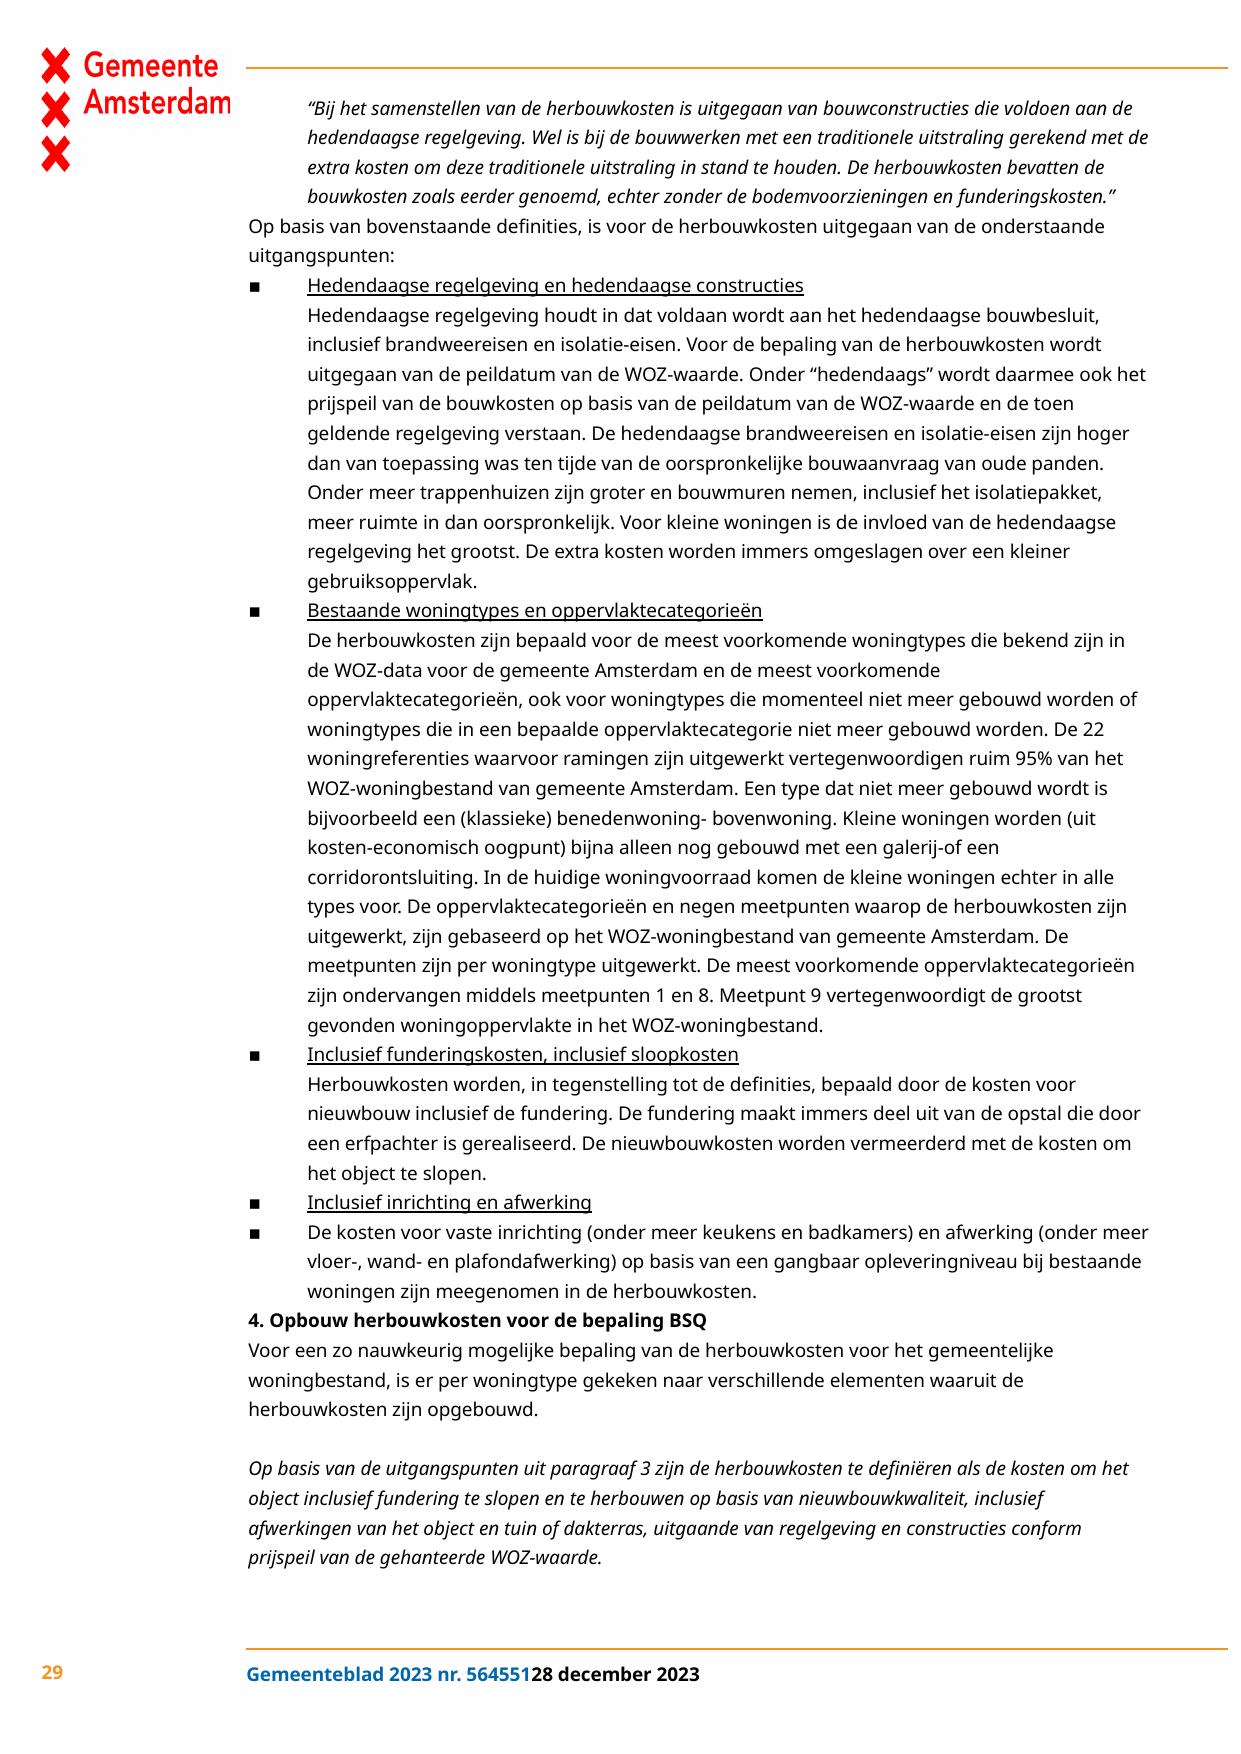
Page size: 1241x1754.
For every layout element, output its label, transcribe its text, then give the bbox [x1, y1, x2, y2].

picture [41, 47, 231, 172]
list De herbouwkosten zijn bepaald voor de meest voorkomende woningtypes die bekend zijn in de WOZ-data voor de gemeente Amsterdam en de meest voorkomende oppervlaktecategorieën, ook voor woningtypes die momenteel niet meer gebouwd worden of woningtypes die in een bepaalde oppervlaktecategorie niet meer gebouwd worden. De 22 woningreferenties waarvoor ramingen zijn uitgewerkt vertegenwoordigen ruim 95% van het WOZ-woningbestand van gemeente Amsterdam. Een type dat niet meer gebouwd wordt is bijvoorbeeld een (klassieke) benedenwoning- bovenwoning. Kleine woningen worden (uit kosten-economisch oogpunt) bijna alleen nog gebouwd met een galerij-of een corridorontsluiting. In de huidige woningvoorraad komen de kleine woningen echter in alle types voor. De oppervlaktecategorieën en negen meetpunten waarop de herbouwkosten zijn uitgewerkt, zijn gebaseerd op het WOZ-woningbestand van gemeente Amsterdam. De meetpunten zijn per woningtype uitgewerkt. De meest voorkomende oppervlaktecategorieën zijn ondervangen middels meetpunten 1 en 8. Meetpunt 9 vertegenwoordigt de grootst gevonden woningoppervlakte in het WOZ-woningbestand. [248, 627, 1152, 1038]
list Herbouwkosten worden, in tegenstelling tot de definities, bepaald door de kosten voor nieuwbouw inclusief de fundering. De fundering maakt immers deel uit van de opstal die door een erfpachter is gerealiseerd. De nieuwbouwkosten worden vermeerderd met de kosten om het object te slopen. [248, 1071, 1152, 1186]
list De kosten voor vaste inrichting (onder meer keukens en badkamers) en afwerking (onder meer vloer-, wand- en plafondafwerking) op basis van een gangbaar opleveringniveau bij bestaande woningen zijn meegenomen in de herbouwkosten. [248, 1219, 1152, 1304]
list Hedendaagse regelgeving en hedendaagse constructies [248, 272, 1152, 298]
list Bestaande woningtypes en oppervlaktecategorieën [248, 598, 1152, 623]
text Op basis van bovenstaande definities, is voor de herbouwkosten uitgegaan van de onderstaande uitgangspunten: [248, 213, 1152, 268]
list Inclusief funderingskosten, inclusief sloopkosten [248, 1041, 1152, 1067]
list “Bij het samenstellen van de herbouwkosten is uitgegaan van bouwconstructies die voldoen aan de hedendaagse regelgeving. Wel is bij de bouwwerken met een traditionele uitstraling gerekend met de extra kosten om deze traditionele uitstraling in stand te houden. De herbouwkosten bevatten de bouwkosten zoals eerder genoemd, echter zonder de bodemvoorzieningen en funderingskosten.” [248, 95, 1152, 209]
text Voor een zo nauwkeurig mogelijke bepaling van de herbouwkosten voor het gemeentelijke woningbestand, is er per woningtype gekeken naar verschillende elementen waaruit de herbouwkosten zijn opgebouwd. [248, 1337, 1152, 1422]
list Hedendaagse regelgeving houdt in dat voldaan wordt aan het hedendaagse bouwbesluit, inclusief brandweereisen en isolatie-eisen. Voor de bepaling van de herbouwkosten wordt uitgegaan van de peildatum van de WOZ-waarde. Onder “hedendaags” wordt daarmee ook het prijspeil van de bouwkosten op basis van de peildatum van de WOZ-waarde en de toen geldende regelgeving verstaan. De hedendaagse brandweereisen en isolatie-eisen zijn hoger dan van toepassing was ten tijde van de oorspronkelijke bouwaanvraag van oude panden. Onder meer trappenhuizen zijn groter en bouwmuren nemen, inclusief het isolatiepakket, meer ruimte in dan oorspronkelijk. Voor kleine woningen is de invloed van de hedendaagse regelgeving het grootst. De extra kosten worden immers omgeslagen over een kleiner gebruiksoppervlak. [248, 302, 1152, 594]
text Op basis van de uitgangspunten uit paragraaf 3 zijn de herbouwkosten te definiëren als de kosten om het object inclusief fundering te slopen en te herbouwen op basis van nieuwbouwkwaliteit, inclusief afwerkingen van het object en tuin of dakterras, uitgaande van regelgeving en constructies conform prijspeil van de gehanteerde WOZ-waarde. [248, 1456, 1152, 1570]
text 4. Opbouw herbouwkosten voor de bepaling BSQ [248, 1308, 1152, 1333]
list Inclusief inrichting en afwerking [248, 1189, 1152, 1215]
